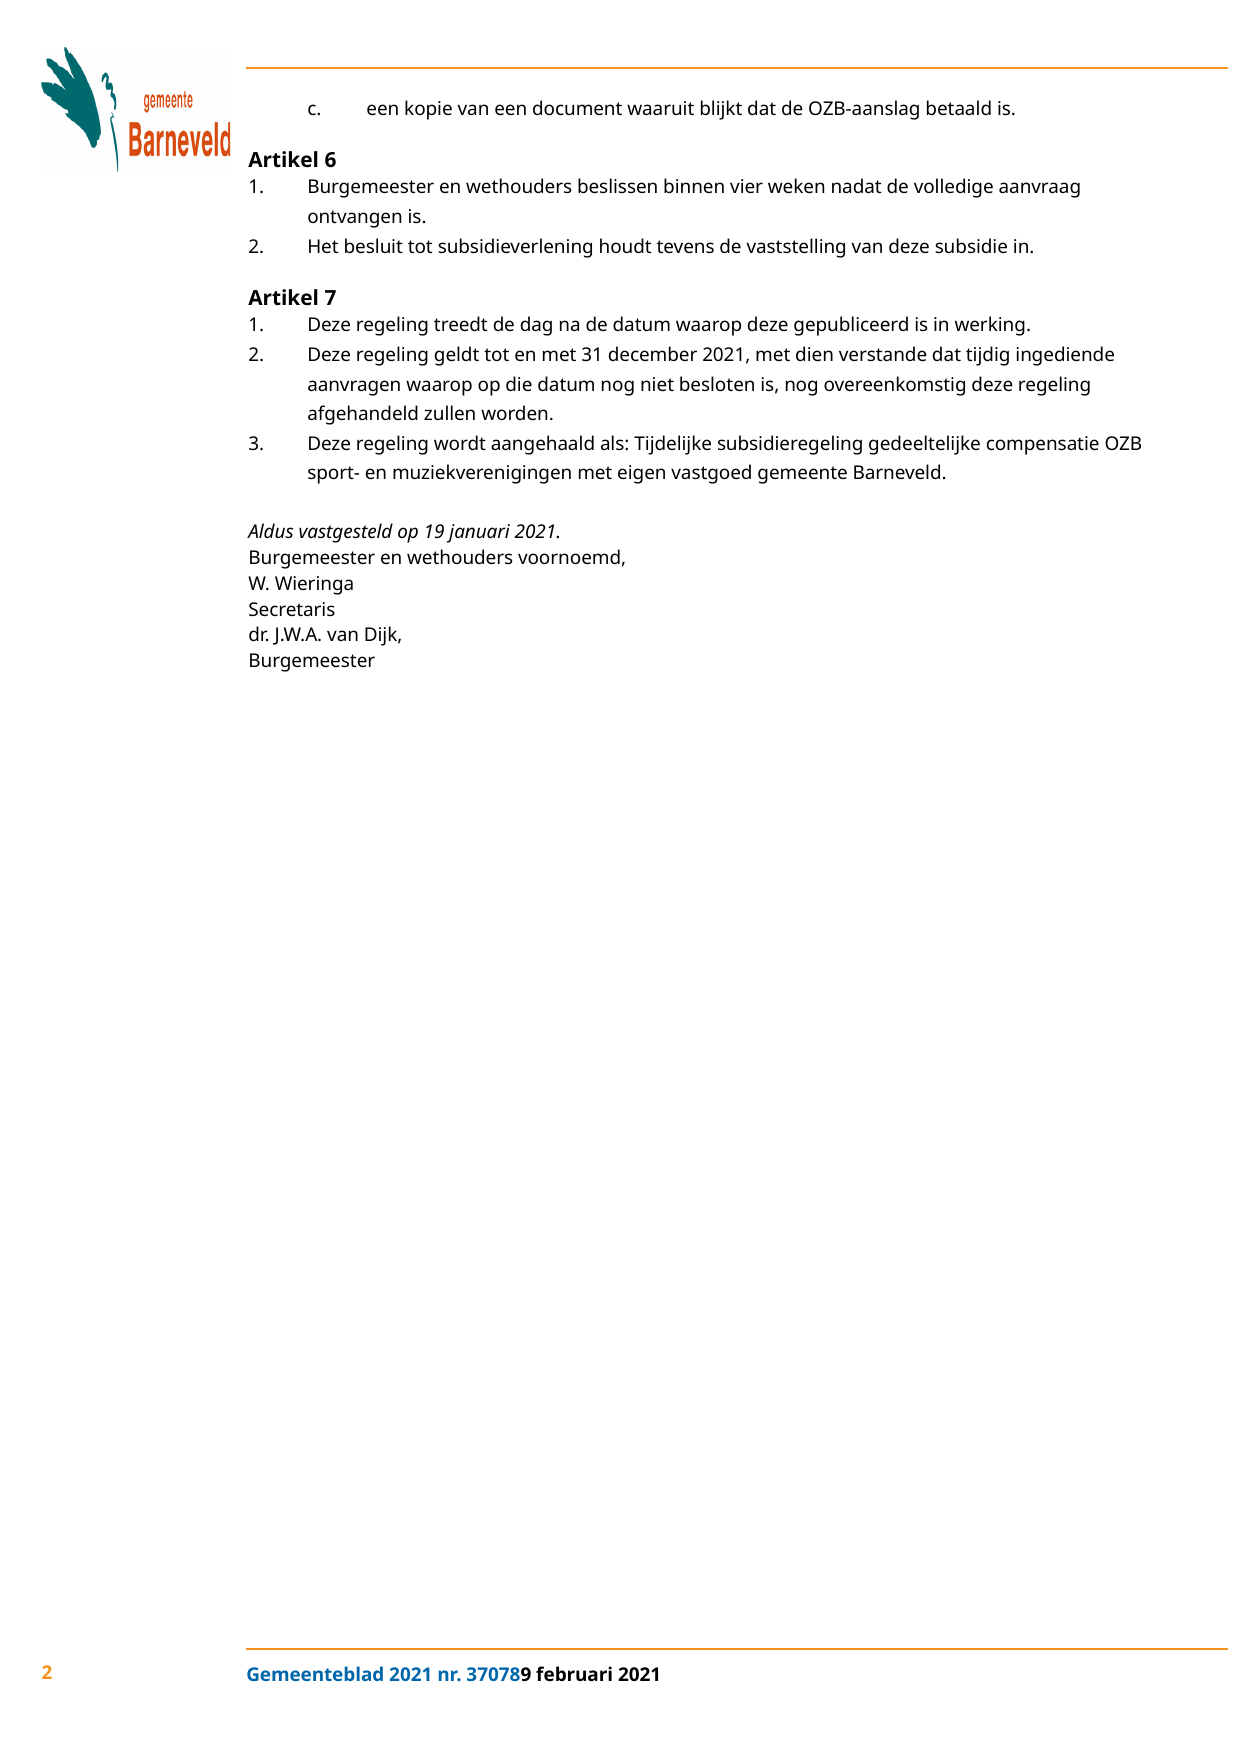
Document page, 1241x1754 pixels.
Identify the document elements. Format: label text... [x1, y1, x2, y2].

list Het besluit tot subsidieverlening houdt tevens de vaststelling van deze subsidie in. [248, 233, 1152, 258]
list Deze regeling treedt de dag na de datum waarop deze gepubliceerd is in werking. [248, 312, 1152, 337]
text dr. J.W.A. van Dijk, [248, 622, 1152, 647]
list Deze regeling wordt aangehaald als: Tijdelijke subsidieregeling gedeeltelijke compensatie OZB sport- en muziekverenigingen met eigen vastgoed gemeente Barneveld. [248, 430, 1152, 485]
text Artikel 6 [248, 145, 1152, 174]
text Aldus vastgesteld op 19 januari 2021. [248, 519, 1152, 544]
text Secretaris [248, 596, 1152, 622]
list een kopie van een document waaruit blijkt dat de OZB-aanslag betaald is. [307, 95, 1152, 121]
list Burgemeester en wethouders beslissen binnen vier weken nadat de volledige aanvraag ontvangen is. [248, 174, 1152, 229]
text Burgemeester [248, 647, 1152, 673]
list Deze regeling geldt tot en met 31 december 2021, met dien verstande dat tijdig ingediende aanvragen waarop op die datum nog niet besloten is, nog overeenkomstig deze regeling afgehandeld zullen worden. [248, 341, 1152, 426]
text Burgemeester en wethouders voornoemd, [248, 544, 1152, 570]
text Artikel 7 [248, 283, 1152, 312]
text W. Wieringa [248, 570, 1152, 596]
picture [41, 47, 231, 172]
